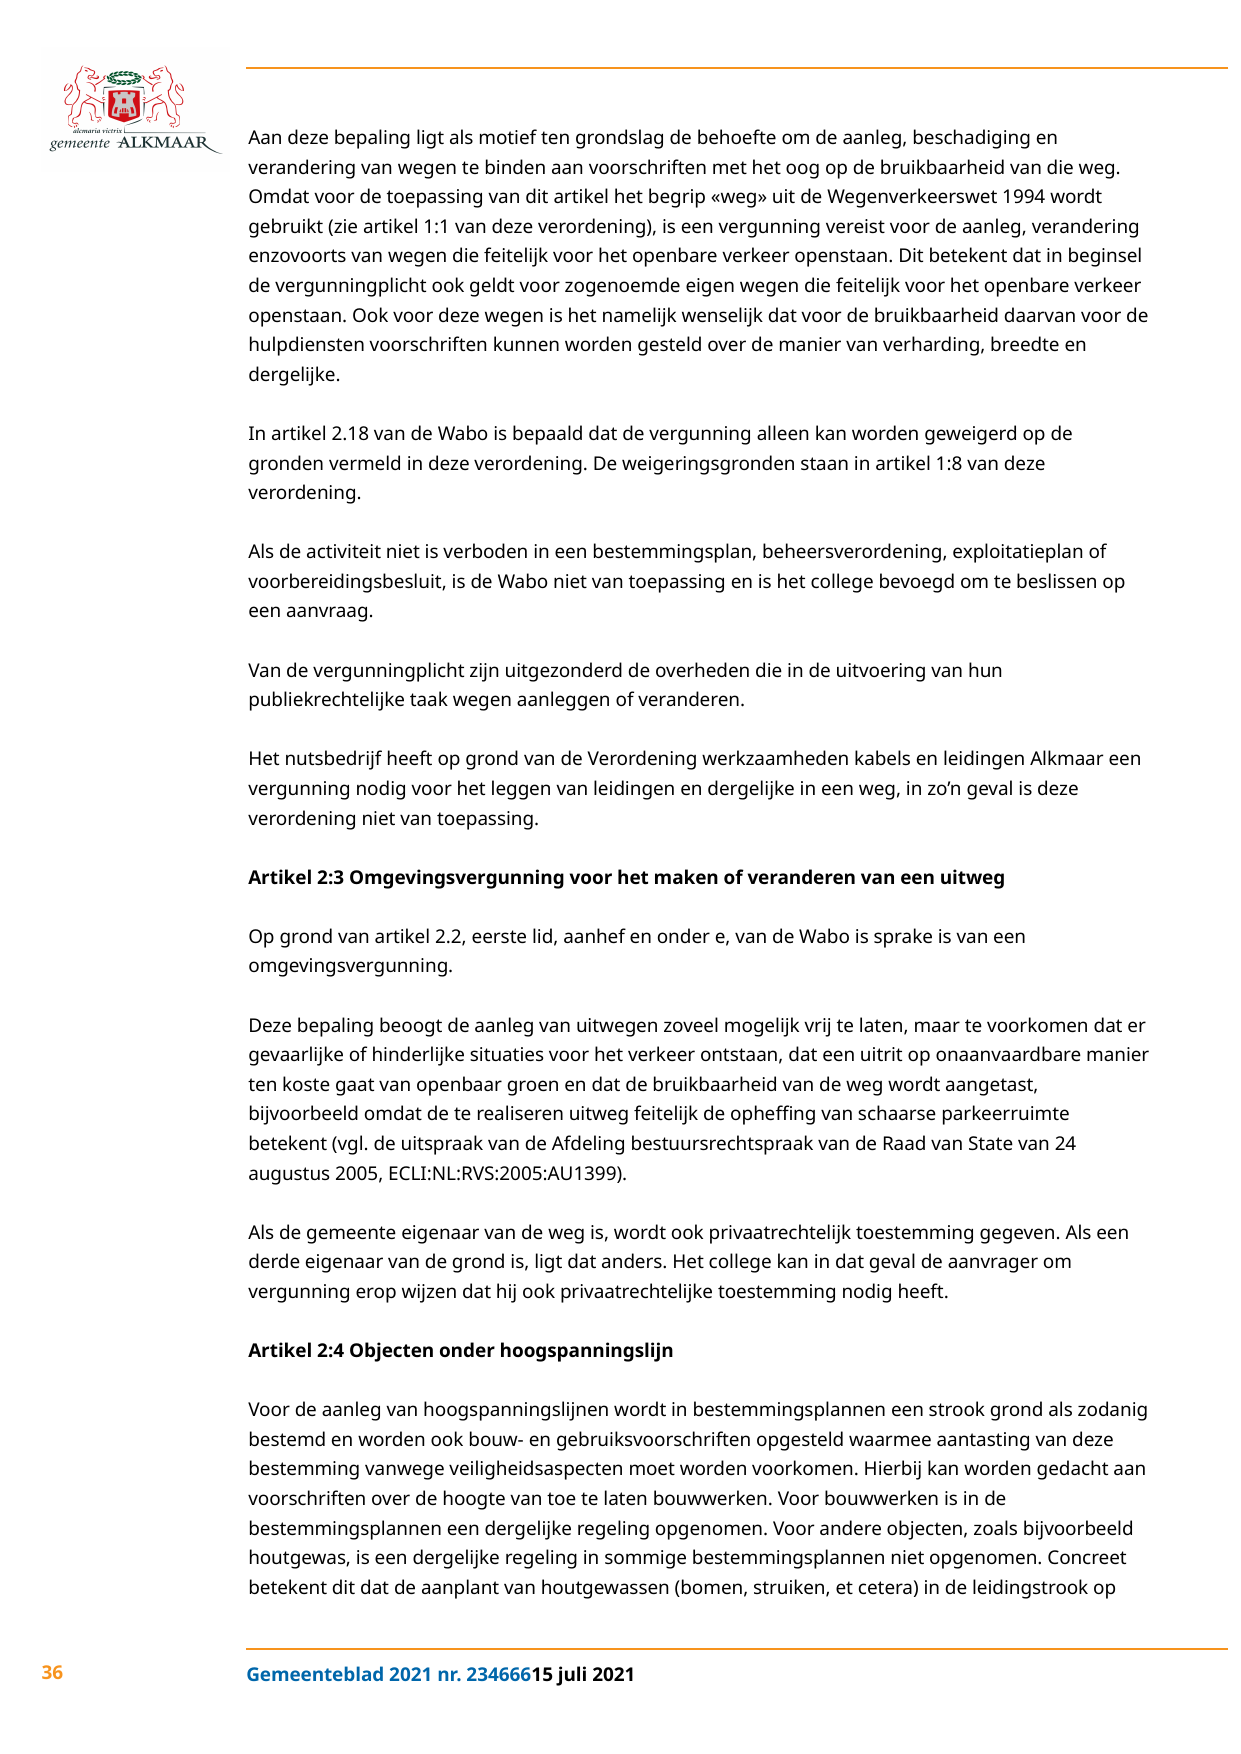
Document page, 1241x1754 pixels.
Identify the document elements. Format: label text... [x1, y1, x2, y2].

text Als de gemeente eigenaar van de weg is, wordt ook privaatrechtelijk toestemming gegeven. Als een derde eigenaar van de grond is, ligt dat anders. Het college kan in dat geval de aanvrager om vergunning erop wijzen dat hij ook privaatrechtelijke toestemming nodig heeft. [248, 1219, 1152, 1304]
text In artikel 2.18 van de Wabo is bepaald dat de vergunning alleen kan worden geweigerd op de gronden vermeld in deze verordening. De weigeringsgronden staan in artikel 1:8 van deze verordening. [248, 420, 1152, 505]
text Artikel 2:3 Omgevingsvergunning voor het maken of veranderen van een uitweg [248, 864, 1152, 890]
text Artikel 2:4 Objecten onder hoogspanningslijn [248, 1337, 1152, 1363]
text Als de activiteit niet is verboden in een bestemmingsplan, beheersverordening, exploitatieplan of voorbereidingsbesluit, is de Wabo niet van toepassing en is het college bevoegd om te beslissen op een aanvraag. [248, 538, 1152, 623]
text Deze bepaling beoogt de aanleg van uitwegen zoveel mogelijk vrij te laten, maar te voorkomen dat er gevaarlijke of hinderlijke situaties voor het verkeer ontstaan, dat een uitrit op onaanvaardbare manier ten koste gaat van openbaar groen en dat de bruikbaarheid van de weg wordt aangetast, bijvoorbeeld omdat de te realiseren uitweg feitelijk de opheffing van schaarse parkeerruimte betekent (vgl. de uitspraak van de Afdeling bestuursrechtspraak van de Raad van State van 24 augustus 2005, ECLI:NL:RVS:2005:AU1399). [248, 1012, 1152, 1186]
text Van de vergunningplicht zijn uitgezonderd de overheden die in de uitvoering van hun publiekrechtelijke taak wegen aanleggen of veranderen. [248, 657, 1152, 712]
text Op grond van artikel 2.2, eerste lid, aanhef en onder e, van de Wabo is sprake is van een omgevingsvergunning. [248, 923, 1152, 978]
text Voor de aanleg van hoogspanningslijnen wordt in bestemmingsplannen een strook grond als zodanig bestemd en worden ook bouw- en gebruiksvoorschriften opgesteld waarmee aantasting van deze bestemming vanwege veiligheidsaspecten moet worden voorkomen. Hierbij kan worden gedacht aan voorschriften over de hoogte van toe te laten bouwwerken. Voor bouwwerken is in de bestemmingsplannen een dergelijke regeling opgenomen. Voor andere objecten, zoals bijvoorbeeld houtgewas, is een dergelijke regeling in sommige bestemmingsplannen niet opgenomen. Concreet betekent dit dat de aanplant van houtgewassen (bomen, struiken, et cetera) in de leidingstrook op [248, 1396, 1152, 1600]
picture [41, 47, 231, 172]
text Aan deze bepaling ligt als motief ten grondslag de behoefte om de aanleg, beschadiging en verandering van wegen te binden aan voorschriften met het oog op de bruikbaarheid van die weg. Omdat voor de toepassing van dit artikel het begrip «weg» uit de Wegenverkeerswet 1994 wordt gebruikt (zie artikel 1:1 van deze verordening), is een vergunning vereist voor de aanleg, verandering enzovoorts van wegen die feitelijk voor het openbare verkeer openstaan. Dit betekent dat in beginsel de vergunningplicht ook geldt voor zogenoemde eigen wegen die feitelijk voor het openbare verkeer openstaan. Ook voor deze wegen is het namelijk wenselijk dat voor de bruikbaarheid daarvan voor de hulpdiensten voorschriften kunnen worden gesteld over de manier van verharding, breedte en dergelijke. [248, 124, 1152, 387]
text Het nutsbedrijf heeft op grond van de Verordening werkzaamheden kabels en leidingen Alkmaar een vergunning nodig voor het leggen van leidingen en dergelijke in een weg, in zo’n geval is deze verordening niet van toepassing. [248, 746, 1152, 831]
